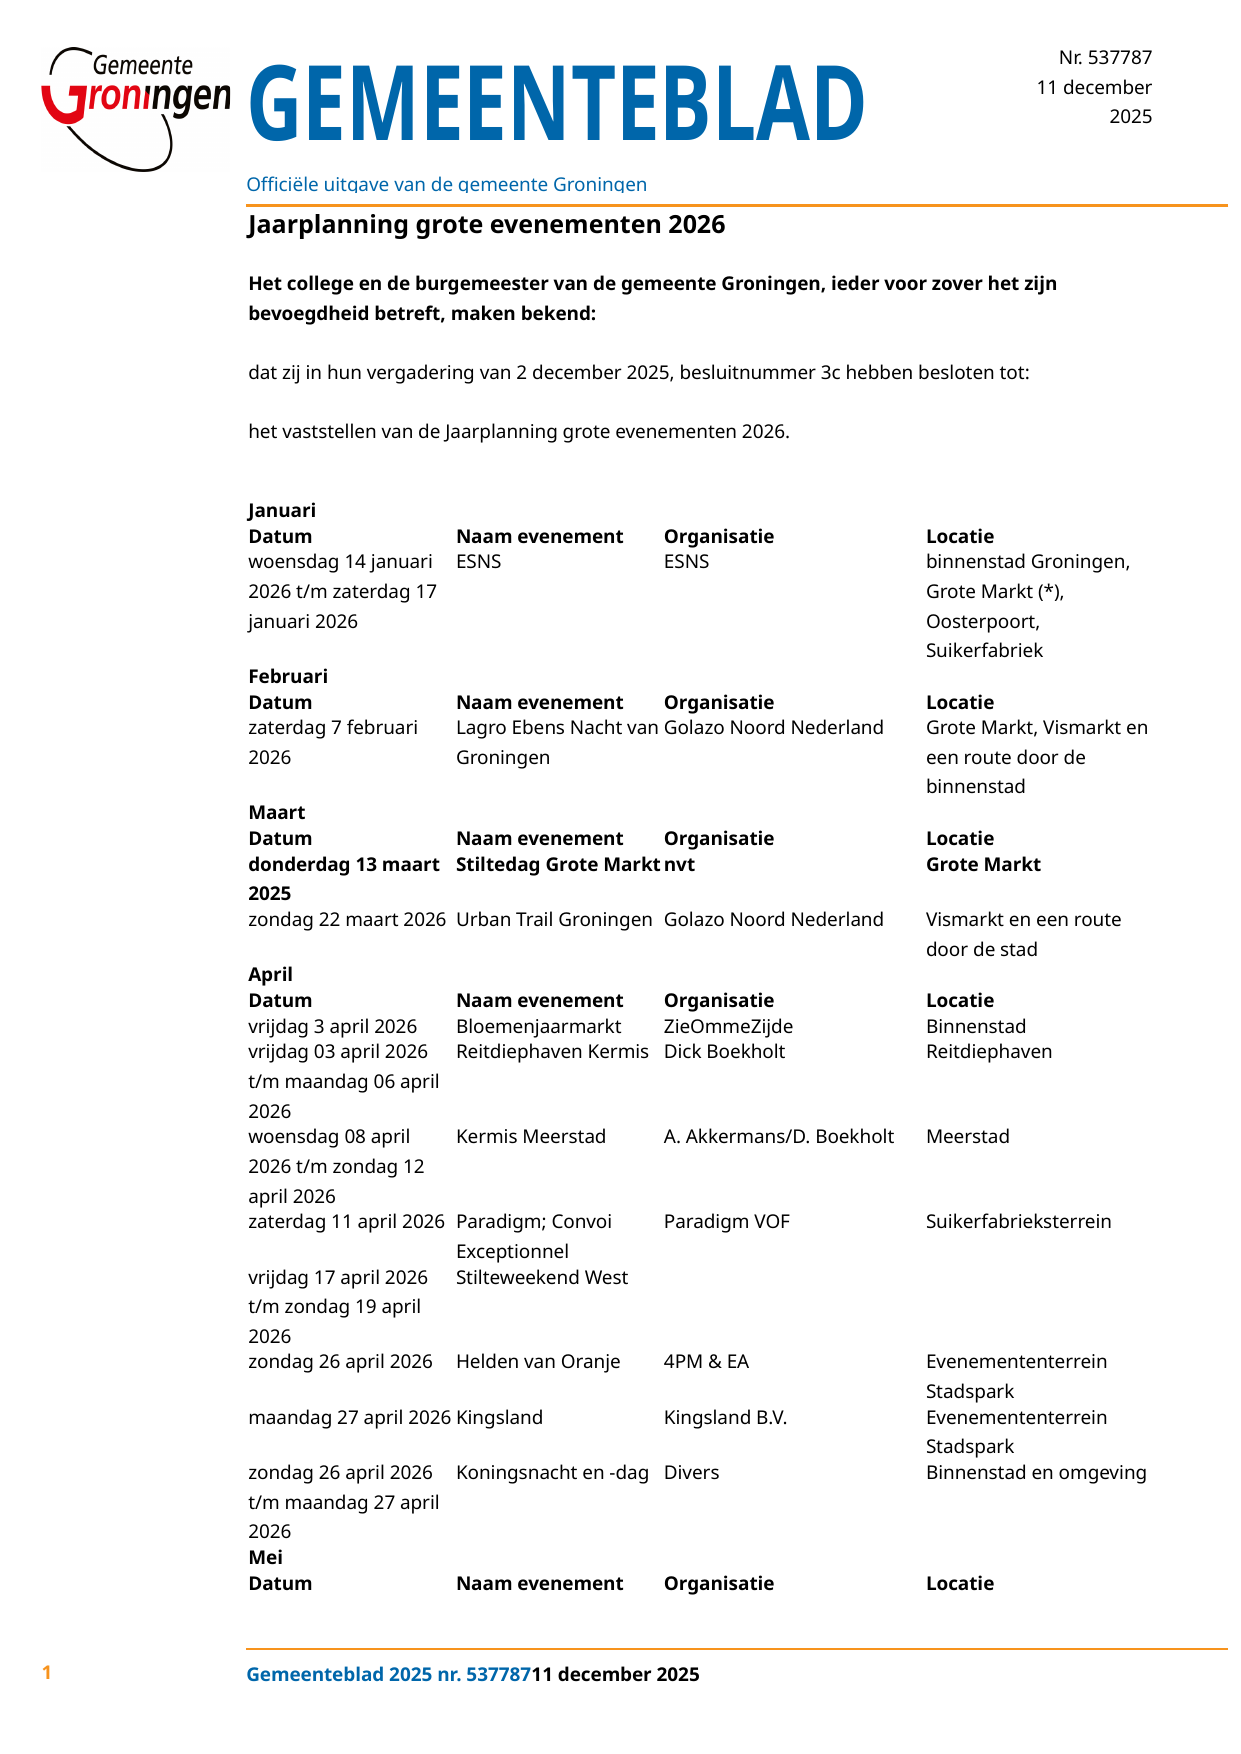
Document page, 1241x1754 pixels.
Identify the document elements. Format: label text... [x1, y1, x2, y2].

table_cell ZieOmmeZijde [664, 1013, 926, 1039]
table_cell Divers [664, 1459, 926, 1544]
table_cell Stiltedag Grote Markt [456, 851, 664, 906]
table_cell Suikerfabrieksterrein [926, 1209, 1152, 1264]
table_cell Reitdiephaven Kermis [456, 1039, 664, 1124]
picture [41, 47, 231, 172]
table_cell zaterdag 7 februari 2026 [248, 715, 456, 799]
table_cell vrijdag 17 april 2026 t/m zondag 19 april 2026 [248, 1264, 456, 1349]
table_cell Naam evenement [456, 523, 664, 549]
table_header Januari [248, 497, 1152, 523]
table_cell Paradigm VOF [664, 1209, 926, 1264]
table_cell vrijdag 03 april 2026 t/m maandag 06 april 2026 [248, 1039, 456, 1124]
table_cell Golazo Noord Nederland [664, 906, 926, 962]
table_cell Stilteweekend West [456, 1264, 664, 1349]
table_cell Locatie [926, 689, 1152, 714]
table_cell Naam evenement [456, 825, 664, 851]
table_cell Organisatie [664, 523, 926, 549]
table_cell Kingsland [456, 1404, 664, 1459]
table_cell Mei [248, 1544, 1152, 1570]
table_cell Golazo Noord Nederland [664, 715, 926, 799]
table_cell woensdag 08 april 2026 t/m zondag 12 april 2026 [248, 1124, 456, 1208]
table_cell Naam evenement [456, 1570, 664, 1596]
table_cell 4PM & EA [664, 1349, 926, 1404]
table_cell Kermis Meerstad [456, 1124, 664, 1208]
table_cell Datum [248, 523, 456, 549]
table_cell donderdag 13 maart 2025 [248, 851, 456, 906]
text Het college en de burgemeester van de gemeente Groningen, ieder voor zover het zijn bevoegdheid betreft, maken bekend: [248, 270, 1152, 326]
table_cell binnenstad Groningen, Grote Markt (*), Oosterpoort, Suikerfabriek [926, 549, 1152, 663]
table_cell A. Akkermans/D. Boekholt [664, 1124, 926, 1208]
table_cell Organisatie [664, 1570, 926, 1596]
table_cell Grote Markt [926, 851, 1152, 906]
table_cell ESNS [664, 549, 926, 663]
table_cell Vismarkt en een route door de stad [926, 906, 1152, 962]
text het vaststellen van de Jaarplanning grote evenementen 2026. [248, 418, 1152, 444]
table_cell April [248, 962, 1152, 987]
table_cell vrijdag 3 april 2026 [248, 1013, 456, 1039]
table_cell ESNS [456, 549, 664, 663]
table_cell Meerstad [926, 1124, 1152, 1208]
table_cell Evenemententerrein Stadspark [926, 1349, 1152, 1404]
table_cell Februari [248, 663, 1152, 689]
table_cell Datum [248, 689, 456, 714]
table_cell Evenemententerrein Stadspark [926, 1404, 1152, 1459]
table_cell Kingsland B.V. [664, 1404, 926, 1459]
table_cell Organisatie [664, 689, 926, 714]
table_cell Locatie [926, 1570, 1152, 1596]
table_cell Naam evenement [456, 987, 664, 1013]
table_cell [664, 1264, 926, 1349]
text Jaarplanning grote evenementen 2026 [248, 207, 1152, 241]
table_cell maandag 27 april 2026 [248, 1404, 456, 1459]
table_cell zondag 26 april 2026 [248, 1349, 456, 1404]
text dat zij in hun vergadering van 2 december 2025, besluitnummer 3c hebben besloten tot: [248, 359, 1152, 385]
table_cell Grote Markt, Vismarkt en een route door de binnenstad [926, 715, 1152, 799]
table_cell Organisatie [664, 825, 926, 851]
table_cell Helden van Oranje [456, 1349, 664, 1404]
table_cell Locatie [926, 523, 1152, 549]
table_cell [926, 1264, 1152, 1349]
table_cell Locatie [926, 825, 1152, 851]
table_cell zondag 22 maart 2026 [248, 906, 456, 962]
table_cell Urban Trail Groningen [456, 906, 664, 962]
table_cell nvt [664, 851, 926, 906]
table_cell Datum [248, 987, 456, 1013]
table_cell Dick Boekholt [664, 1039, 926, 1124]
table_cell zondag 26 april 2026 t/m maandag 27 april 2026 [248, 1459, 456, 1544]
table_cell Datum [248, 825, 456, 851]
table_cell Datum [248, 1570, 456, 1596]
table_cell Binnenstad [926, 1013, 1152, 1039]
table_cell Maart [248, 800, 1152, 825]
table_cell Locatie [926, 987, 1152, 1013]
table_cell Binnenstad en omgeving [926, 1459, 1152, 1544]
table_cell Koningsnacht en -dag [456, 1459, 664, 1544]
table_cell Naam evenement [456, 689, 664, 714]
table_cell woensdag 14 januari 2026 t/m zaterdag 17 januari 2026 [248, 549, 456, 663]
table_cell Organisatie [664, 987, 926, 1013]
table_cell Lagro Ebens Nacht van Groningen [456, 715, 664, 799]
table_cell Reitdiephaven [926, 1039, 1152, 1124]
table_cell zaterdag 11 april 2026 [248, 1209, 456, 1264]
table_cell Bloemenjaarmarkt [456, 1013, 664, 1039]
table_cell Paradigm; Convoi Exceptionnel [456, 1209, 664, 1264]
